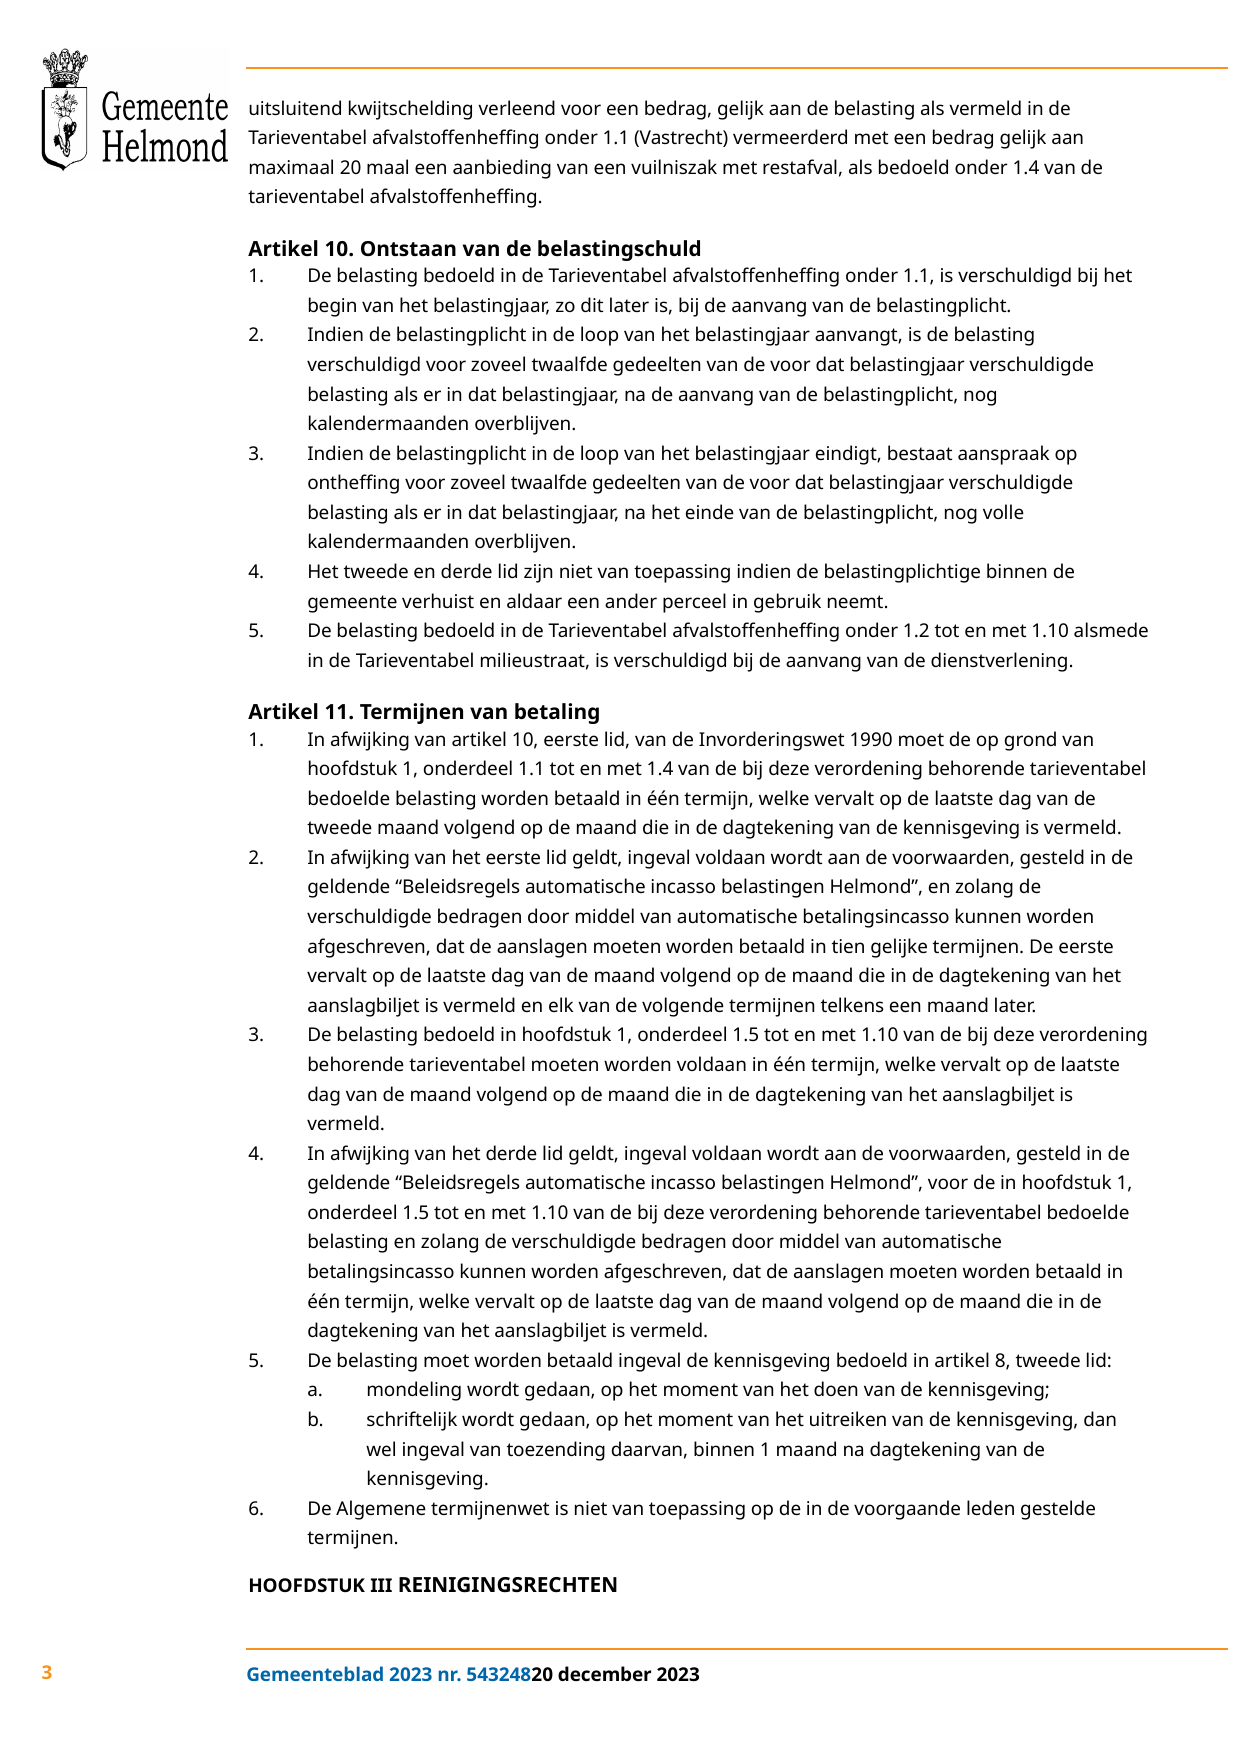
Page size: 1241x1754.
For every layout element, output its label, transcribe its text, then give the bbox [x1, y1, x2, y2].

list mondeling wordt gedaan, op het moment van het doen van de kennisgeving; [307, 1377, 1152, 1402]
list In afwijking van het eerste lid geldt, ingeval voldaan wordt aan de voorwaarden, gesteld in de geldende “Beleidsregels automatische incasso belastingen Helmond”, en zolang de verschuldigde bedragen door middel van automatische betalingsincasso kunnen worden afgeschreven, dat de aanslagen moeten worden betaald in tien gelijke termijnen. De eerste vervalt op de laatste dag van de maand volgend op de maand die in de dagtekening van het aanslagbiljet is vermeld en elk van de volgende termijnen telkens een maand later. [248, 844, 1152, 1018]
text Artikel 10. Ontstaan van de belastingschuld [248, 234, 1152, 262]
list De belasting bedoeld in hoofdstuk 1, onderdeel 1.5 tot en met 1.10 van de bij deze verordening behorende tarieventabel moeten worden voldaan in één termijn, welke vervalt op de laatste dag van de maand volgend op de maand die in de dagtekening van het aanslagbiljet is vermeld. [248, 1022, 1152, 1136]
list Indien de belastingplicht in de loop van het belastingjaar aanvangt, is de belasting verschuldigd voor zoveel twaalfde gedeelten van de voor dat belastingjaar verschuldigde belasting als er in dat belastingjaar, na de aanvang van de belastingplicht, nog kalendermaanden overblijven. [248, 322, 1152, 436]
list De belasting moet worden betaald ingeval de kennisgeving bedoeld in artikel 8, tweede lid: [248, 1347, 1152, 1373]
list In afwijking van artikel 10, eerste lid, van de Invorderingswet 1990 moet de op grond van hoofdstuk 1, onderdeel 1.1 tot en met 1.4 van de bij deze verordening behorende tarieventabel bedoelde belasting worden betaald in één termijn, welke vervalt op de laatste dag van de tweede maand volgend op de maand die in de dagtekening van de kennisgeving is vermeld. [248, 726, 1152, 840]
list Het tweede en derde lid zijn niet van toepassing indien de belastingplichtige binnen de gemeente verhuist en aldaar een ander perceel in gebruik neemt. [248, 558, 1152, 613]
picture [41, 47, 231, 172]
text uitsluitend kwijtschelding verleend voor een bedrag, gelijk aan de belasting als vermeld in de Tarieventabel afvalstoffenheffing onder 1.1 (Vastrecht) vermeerderd met een bedrag gelijk aan maximaal 20 maal een aanbieding van een vuilniszak met restafval, als bedoeld onder 1.4 van de tarieventabel afvalstoffenheffing. [248, 95, 1152, 209]
text HOOFDSTUK III REINIGINGSRECHTEN [248, 1570, 1152, 1599]
list De Algemene termijnenwet is niet van toepassing op de in de voorgaande leden gestelde termijnen. [248, 1495, 1152, 1550]
list In afwijking van het derde lid geldt, ingeval voldaan wordt aan de voorwaarden, gesteld in de geldende “Beleidsregels automatische incasso belastingen Helmond”, voor de in hoofdstuk 1, onderdeel 1.5 tot en met 1.10 van de bij deze verordening behorende tarieventabel bedoelde belasting en zolang de verschuldigde bedragen door middel van automatische betalingsincasso kunnen worden afgeschreven, dat de aanslagen moeten worden betaald in één termijn, welke vervalt op de laatste dag van de maand volgend op de maand die in de dagtekening van het aanslagbiljet is vermeld. [248, 1140, 1152, 1343]
list De belasting bedoeld in de Tarieventabel afvalstoffenheffing onder 1.1, is verschuldigd bij het begin van het belastingjaar, zo dit later is, bij de aanvang van de belastingplicht. [248, 262, 1152, 318]
text Artikel 11. Termijnen van betaling [248, 697, 1152, 726]
list schriftelijk wordt gedaan, op het moment van het uitreiken van de kennisgeving, dan wel ingeval van toezending daarvan, binnen 1 maand na dagtekening van de kennisgeving. [307, 1406, 1152, 1491]
list Indien de belastingplicht in de loop van het belastingjaar eindigt, bestaat aanspraak op ontheffing voor zoveel twaalfde gedeelten van de voor dat belastingjaar verschuldigde belasting als er in dat belastingjaar, na het einde van de belastingplicht, nog volle kalendermaanden overblijven. [248, 440, 1152, 554]
list De belasting bedoeld in de Tarieventabel afvalstoffenheffing onder 1.2 tot en met 1.10 alsmede in de Tarieventabel milieustraat, is verschuldigd bij de aanvang van de dienstverlening. [248, 617, 1152, 673]
